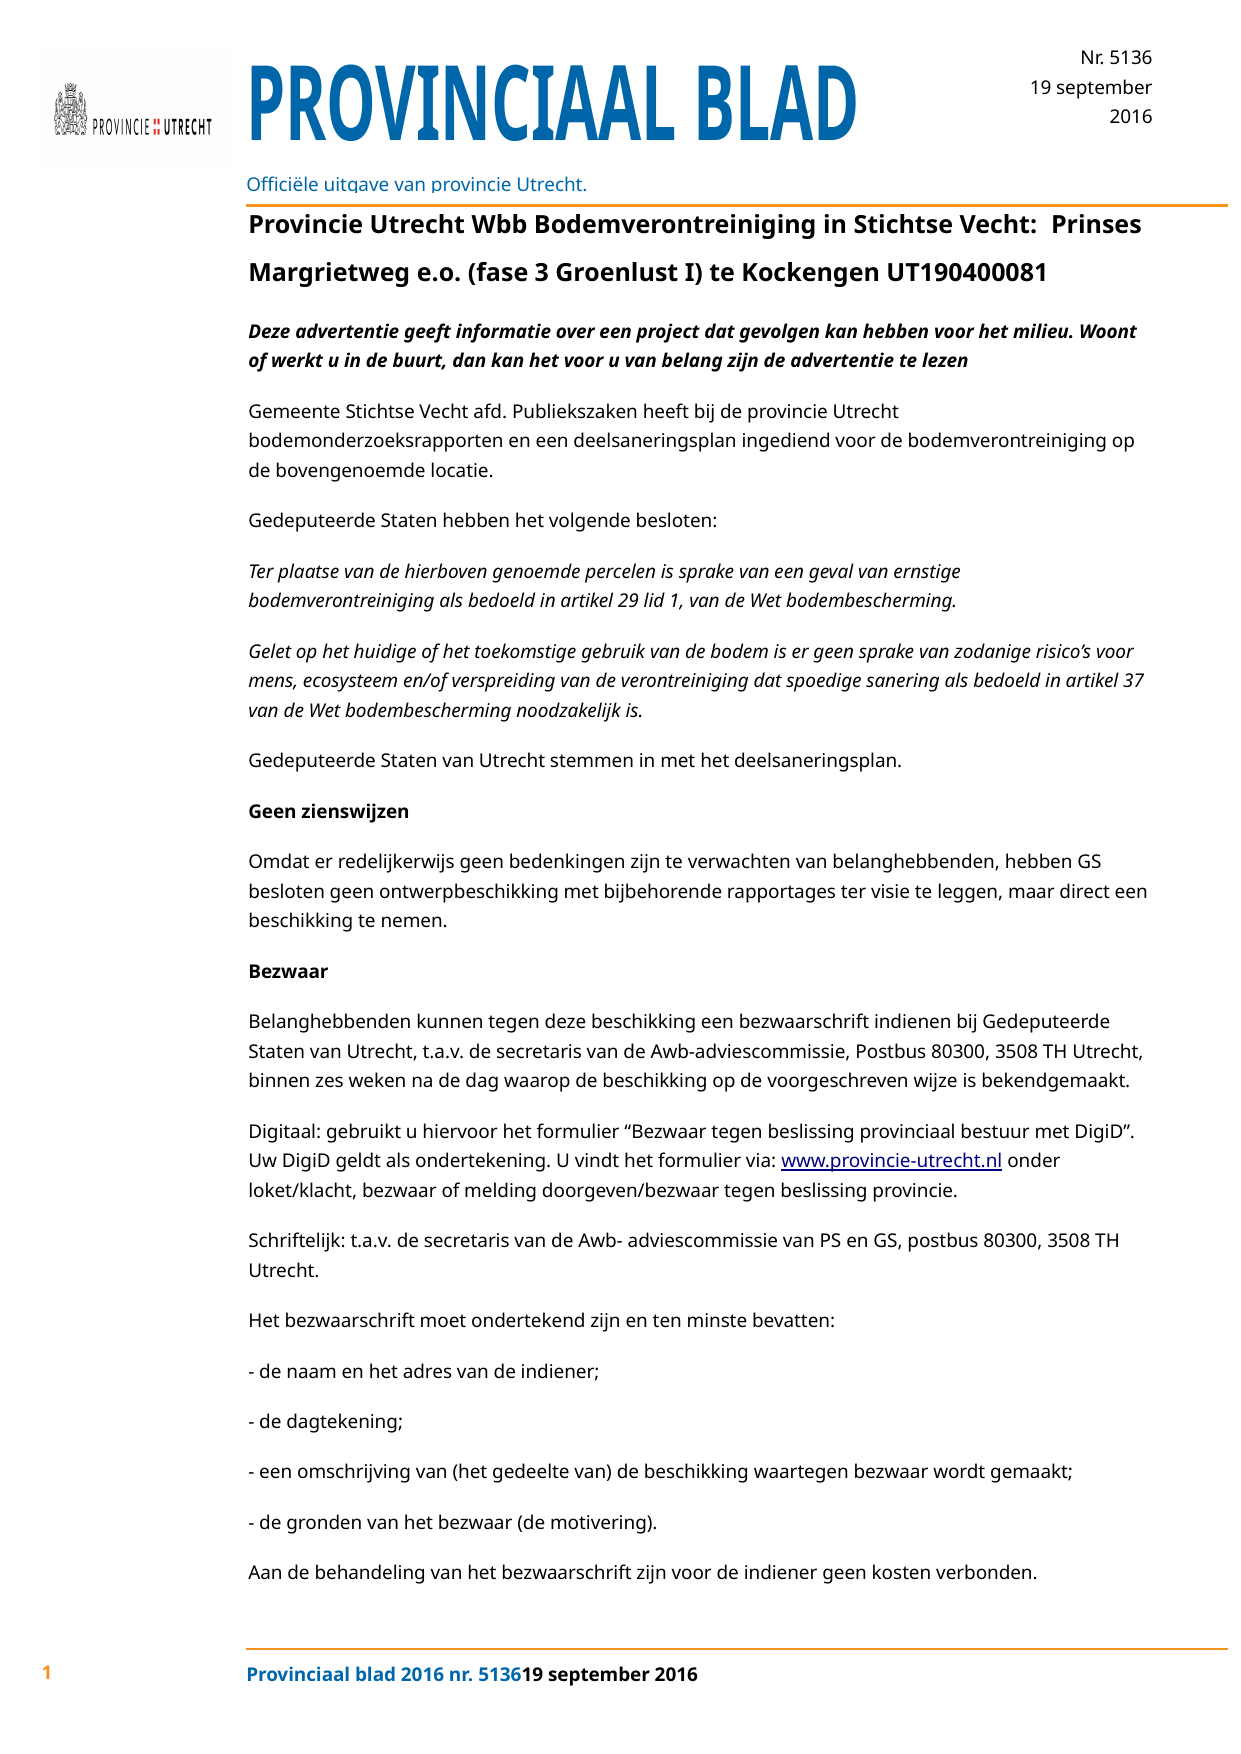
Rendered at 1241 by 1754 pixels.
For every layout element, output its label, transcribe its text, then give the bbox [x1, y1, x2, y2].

text Geen zienswijzen [248, 798, 1152, 824]
picture [41, 47, 231, 172]
text - de gronden van het bezwaar (de motivering). [248, 1509, 1152, 1535]
text Provincie Utrecht Wbb Bodemverontreiniging in Stichtse Vecht: Prinses Margrietweg e.o. (fase 3 Groenlust I) te Kockengen UT190400081 [248, 207, 1152, 288]
text - de dagtekening; [248, 1408, 1152, 1434]
text Omdat er redelijkerwijs geen bedenkingen zijn te verwachten van belanghebbenden, hebben GS besloten geen ontwerpbeschikking met bijbehorende rapportages ter visie te leggen, maar direct een beschikking te nemen. [248, 848, 1152, 933]
text Gelet op het huidige of het toekomstige gebruik van de bodem is er geen sprake van zodanige risico’s voor mens, ecosysteem en/of verspreiding van de verontreiniging dat spoedige sanering als bedoeld in artikel 37 van de Wet bodembescherming noodzakelijk is. [248, 638, 1152, 723]
text Gedeputeerde Staten van Utrecht stemmen in met het deelsaneringsplan. [248, 747, 1152, 773]
text Gemeente Stichtse Vecht afd. Publiekszaken heeft bij de provincie Utrecht bodemonderzoeksrapporten en een deelsaneringsplan ingediend voor de bodemverontreiniging op de bovengenoemde locatie. [248, 398, 1152, 483]
text Digitaal: gebruikt u hiervoor het formulier “Bezwaar tegen beslissing provinciaal bestuur met DigiD”. Uw DigiD geldt als ondertekening. U vindt het formulier via: www.provincie-utrecht.nl onder loket/klacht, bezwaar of melding doorgeven/bezwaar tegen beslissing provincie. [248, 1118, 1152, 1203]
text Bezwaar [248, 958, 1152, 984]
text - de naam en het adres van de indiener; [248, 1358, 1152, 1384]
text Deze advertentie geeft informatie over een project dat gevolgen kan hebben voor het milieu. Woont of werkt u in de buurt, dan kan het voor u van belang zijn de advertentie te lezen [248, 318, 1152, 373]
text Gedeputeerde Staten hebben het volgende besloten: [248, 507, 1152, 533]
text Het bezwaarschrift moet ondertekend zijn en ten minste bevatten: [248, 1307, 1152, 1333]
text Schriftelijk: t.a.v. de secretaris van de Awb- adviescommissie van PS en GS, postbus 80300, 3508 TH Utrecht. [248, 1227, 1152, 1283]
text - een omschrijving van (het gedeelte van) de beschikking waartegen bezwaar wordt gemaakt; [248, 1459, 1152, 1484]
text Aan de behandeling van het bezwaarschrift zijn voor de indiener geen kosten verbonden. [248, 1559, 1152, 1585]
text Belanghebbenden kunnen tegen deze beschikking een bezwaarschrift indienen bij Gedeputeerde Staten van Utrecht, t.a.v. de secretaris van de Awb-adviescommissie, Postbus 80300, 3508 TH Utrecht, binnen zes weken na de dag waarop de beschikking op de voorgeschreven wijze is bekendgemaakt. [248, 1008, 1152, 1093]
text Ter plaatse van de hierboven genoemde percelen is sprake van een geval van ernstige bodemverontreiniging als bedoeld in artikel 29 lid 1, van de Wet bodembescherming. [248, 558, 1152, 613]
